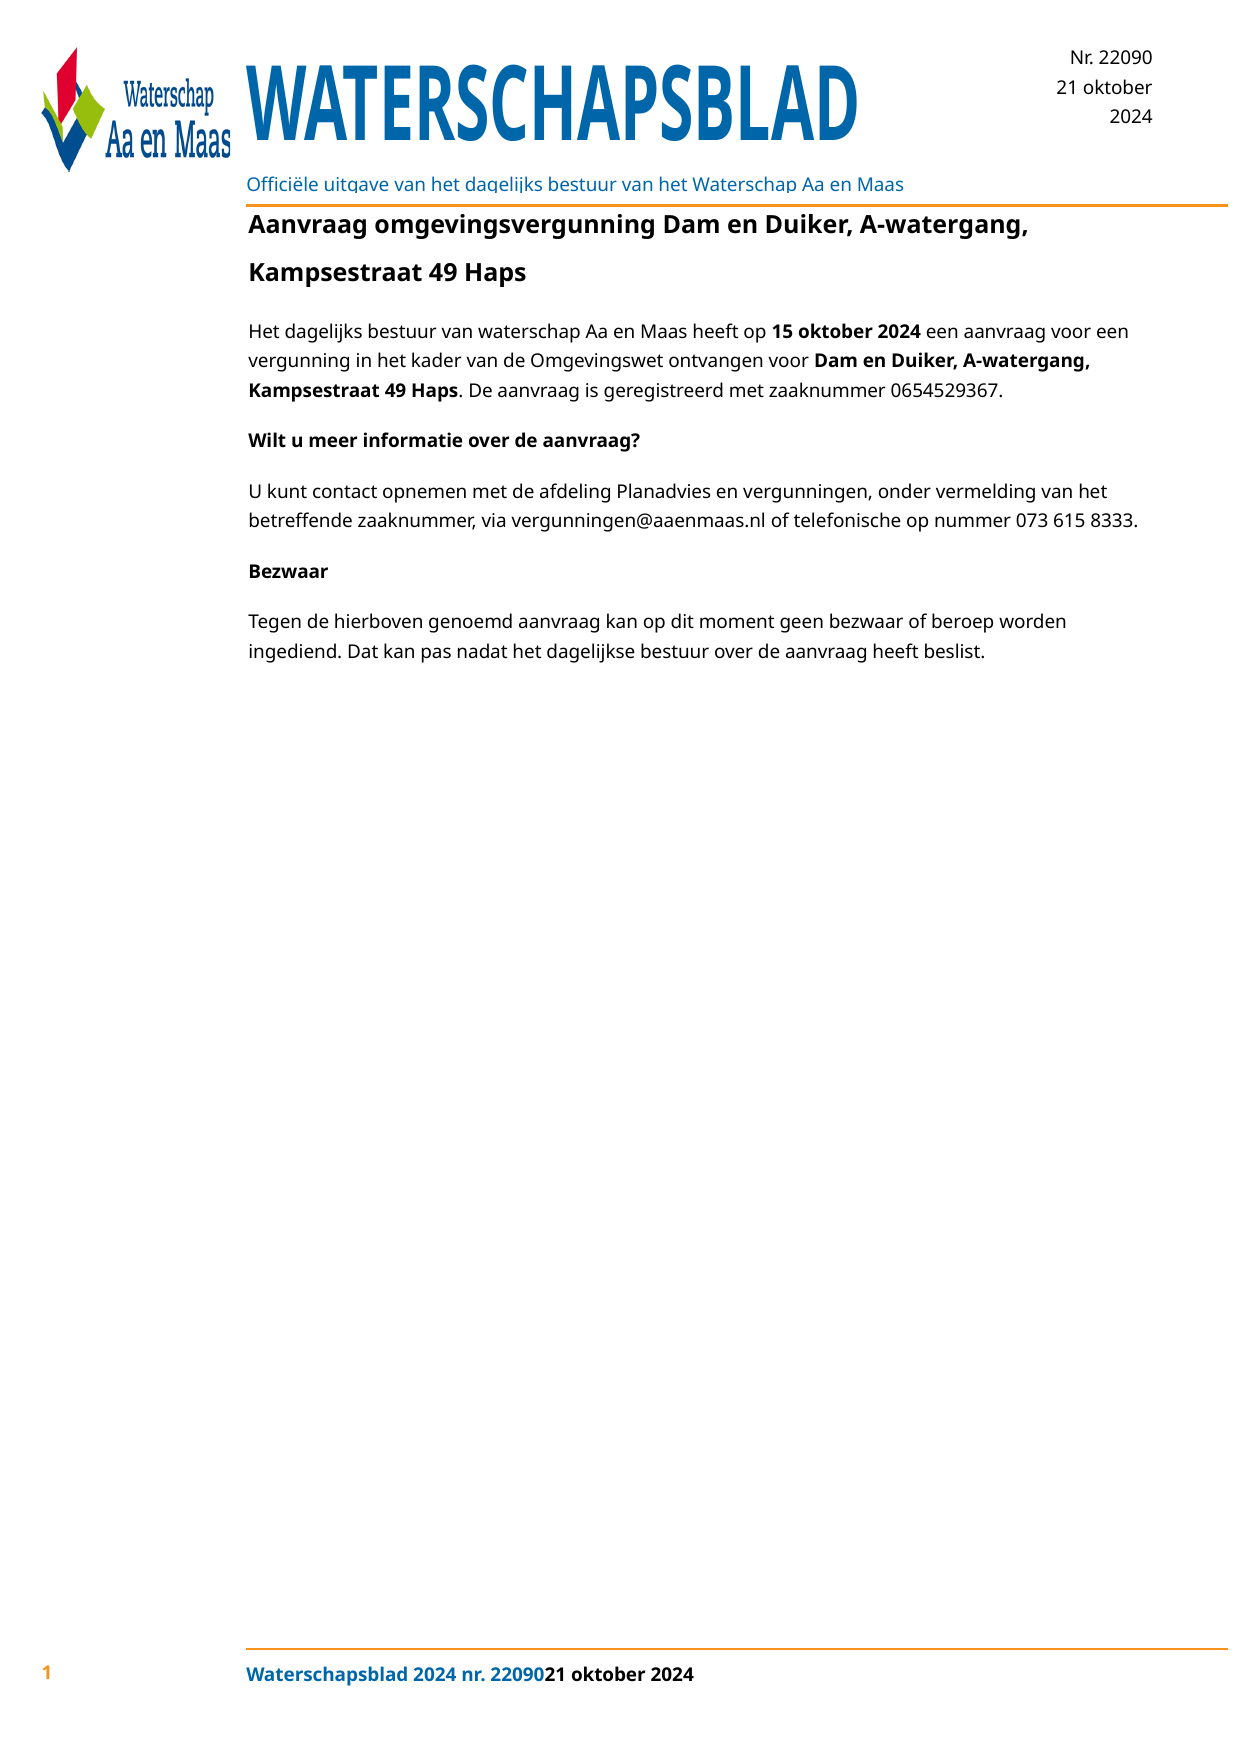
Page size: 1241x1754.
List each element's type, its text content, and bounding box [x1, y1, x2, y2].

text Bezwaar [248, 558, 1152, 584]
text Tegen de hierboven genoemd aanvraag kan op dit moment geen bezwaar of beroep worden ingediend. Dat kan pas nadat het dagelijkse bestuur over de aanvraag heeft beslist. [248, 608, 1152, 664]
text Aanvraag omgevingsvergunning Dam en Duiker, A-watergang, Kampsestraat 49 Haps [248, 207, 1152, 288]
picture [41, 47, 231, 172]
text U kunt contact opnemen met de afdeling Planadvies en vergunningen, onder vermelding van het betreffende zaaknummer, via vergunningen@aaenmaas.nl of telefonische op nummer 073 615 8333. [248, 478, 1152, 533]
text Het dagelijks bestuur van waterschap Aa en Maas heeft op 15 oktober 2024 een aanvraag voor een vergunning in het kader van de Omgevingswet ontvangen voor Dam en Duiker, A-watergang, Kampsestraat 49 Haps. De aanvraag is geregistreerd met zaaknummer 0654529367. [248, 318, 1152, 403]
text Wilt u meer informatie over de aanvraag? [248, 427, 1152, 453]
